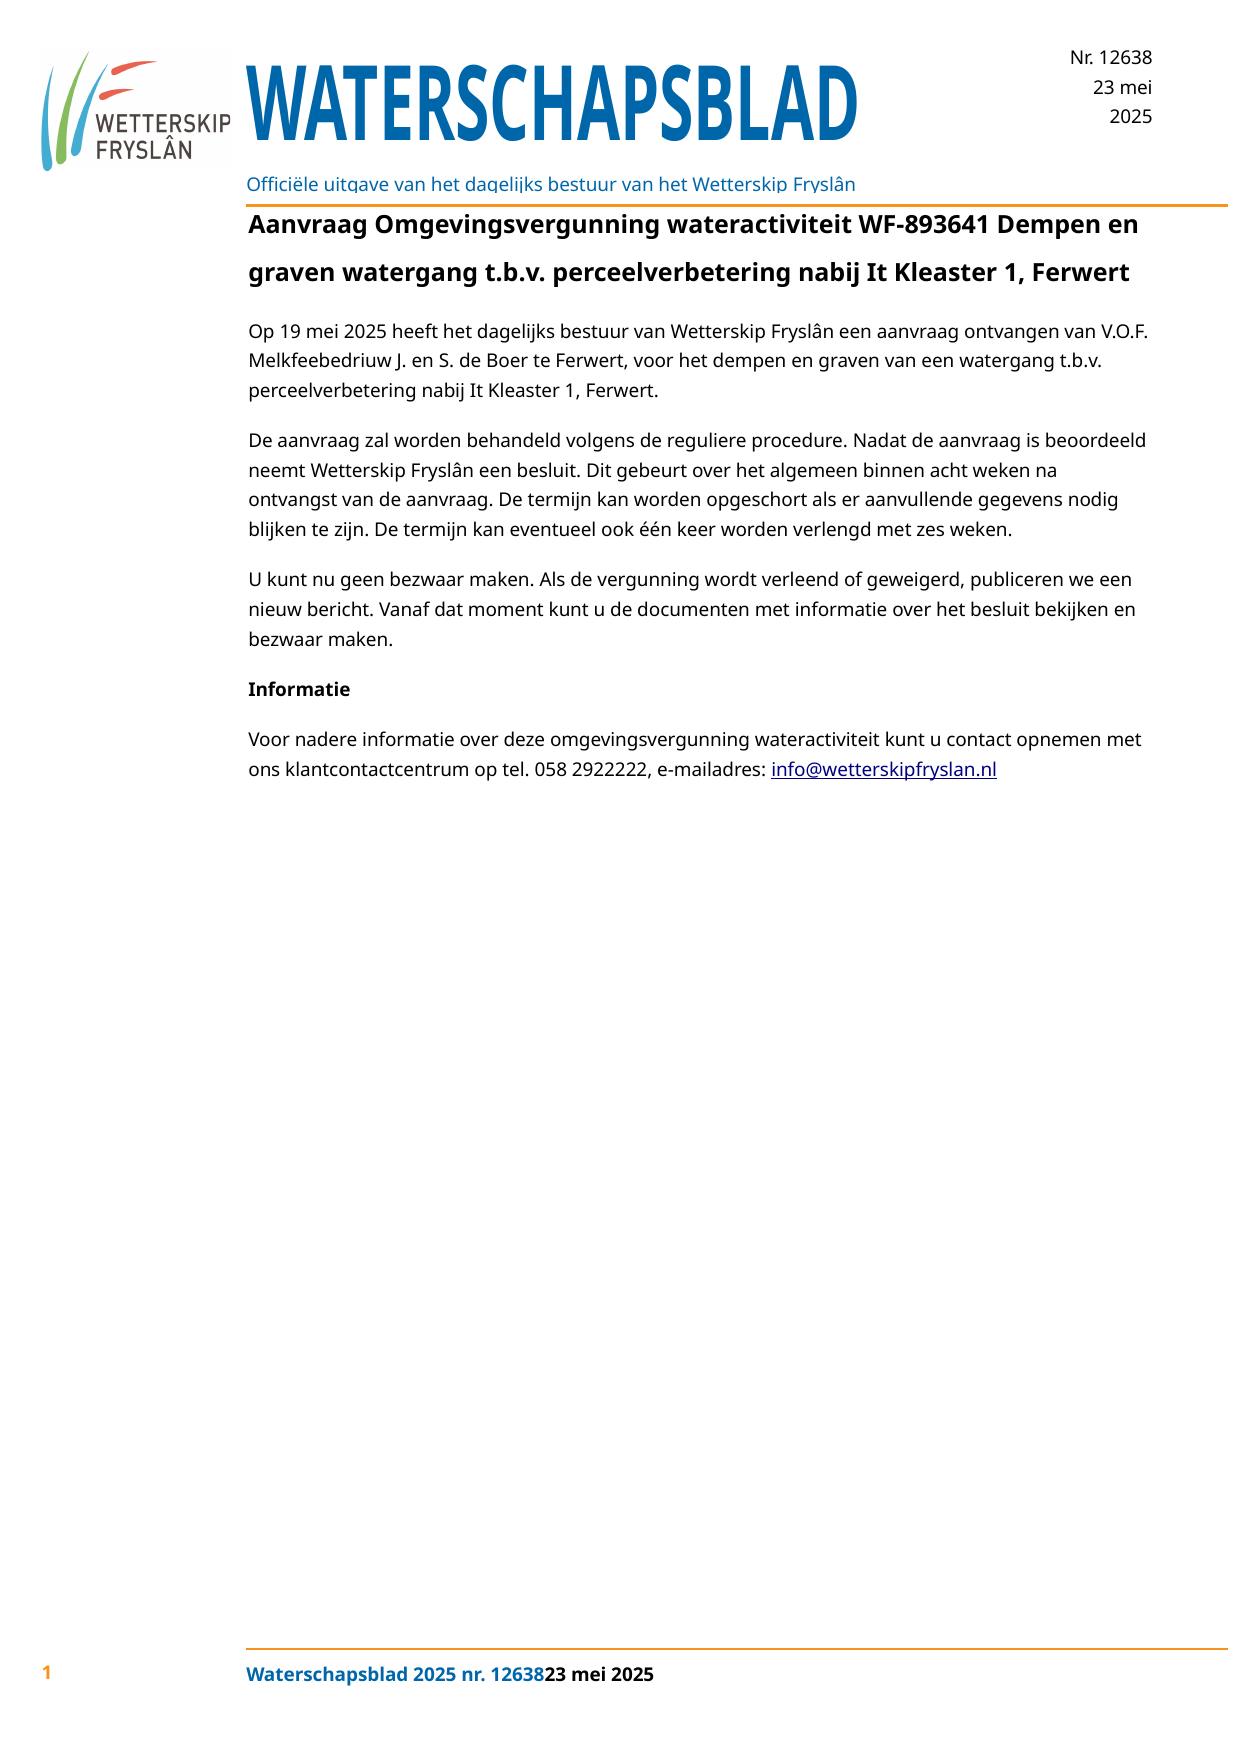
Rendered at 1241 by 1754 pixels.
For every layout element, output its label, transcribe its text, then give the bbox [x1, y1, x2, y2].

text Voor nadere informatie over deze omgevingsvergunning wateractiviteit kunt u contact opnemen met ons klantcontactcentrum op tel. 058 2922222, e-mailadres: info@wetterskipfryslan.nl [248, 727, 1152, 782]
text Informatie [248, 676, 1152, 702]
picture [41, 47, 231, 172]
text De aanvraag zal worden behandeld volgens de reguliere procedure. Nadat de aanvraag is beoordeeld neemt Wetterskip Fryslân een besluit. Dit gebeurt over het algemeen binnen acht weken na ontvangst van de aanvraag. De termijn kan worden opgeschort als er aanvullende gegevens nodig blijken te zijn. De termijn kan eventueel ook één keer worden verlengd met zes weken. [248, 427, 1152, 542]
text U kunt nu geen bezwaar maken. Als de vergunning wordt verleend of geweigerd, publiceren we een nieuw bericht. Vanaf dat moment kunt u de documenten met informatie over het besluit bekijken en bezwaar maken. [248, 567, 1152, 652]
text Op 19 mei 2025 heeft het dagelijks bestuur van Wetterskip Fryslân een aanvraag ontvangen van V.O.F. Melkfeebedriuw J. en S. de Boer te Ferwert, voor het dempen en graven van een watergang t.b.v. perceelverbetering nabij It Kleaster 1, Ferwert. [248, 318, 1152, 403]
text Aanvraag Omgevingsvergunning wateractiviteit WF-893641 Dempen en graven watergang t.b.v. perceelverbetering nabij It Kleaster 1, Ferwert [248, 207, 1152, 288]
